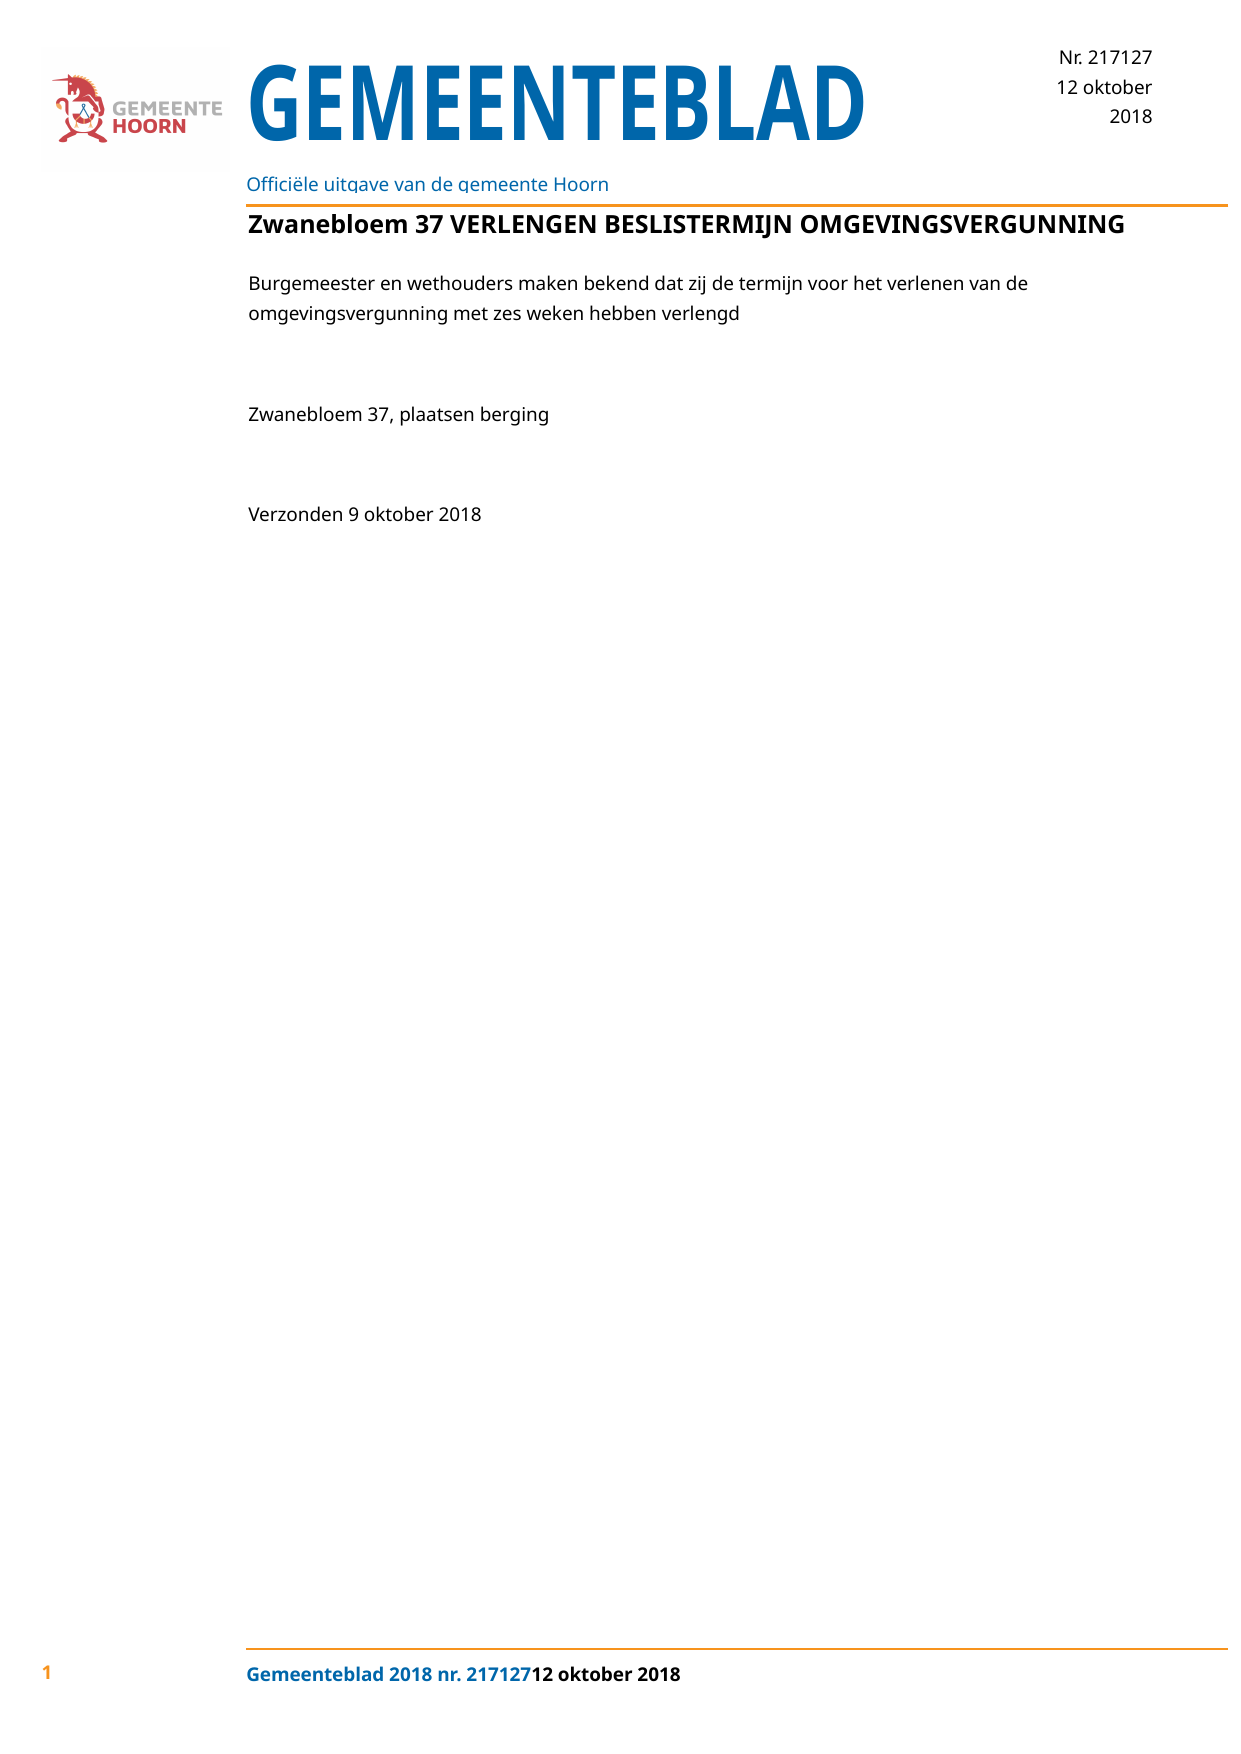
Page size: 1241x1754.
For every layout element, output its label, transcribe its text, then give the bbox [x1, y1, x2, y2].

text Verzonden 9 oktober 2018 [248, 502, 1152, 527]
text Zwanebloem 37, plaatsen berging [248, 401, 1152, 426]
picture [41, 47, 231, 172]
text Zwanebloem 37 VERLENGEN BESLISTERMIJN OMGEVINGSVERGUNNING [248, 207, 1152, 241]
text Burgemeester en wethouders maken bekend dat zij de termijn voor het verlenen van de omgevingsvergunning met zes weken hebben verlengd [248, 270, 1152, 326]
